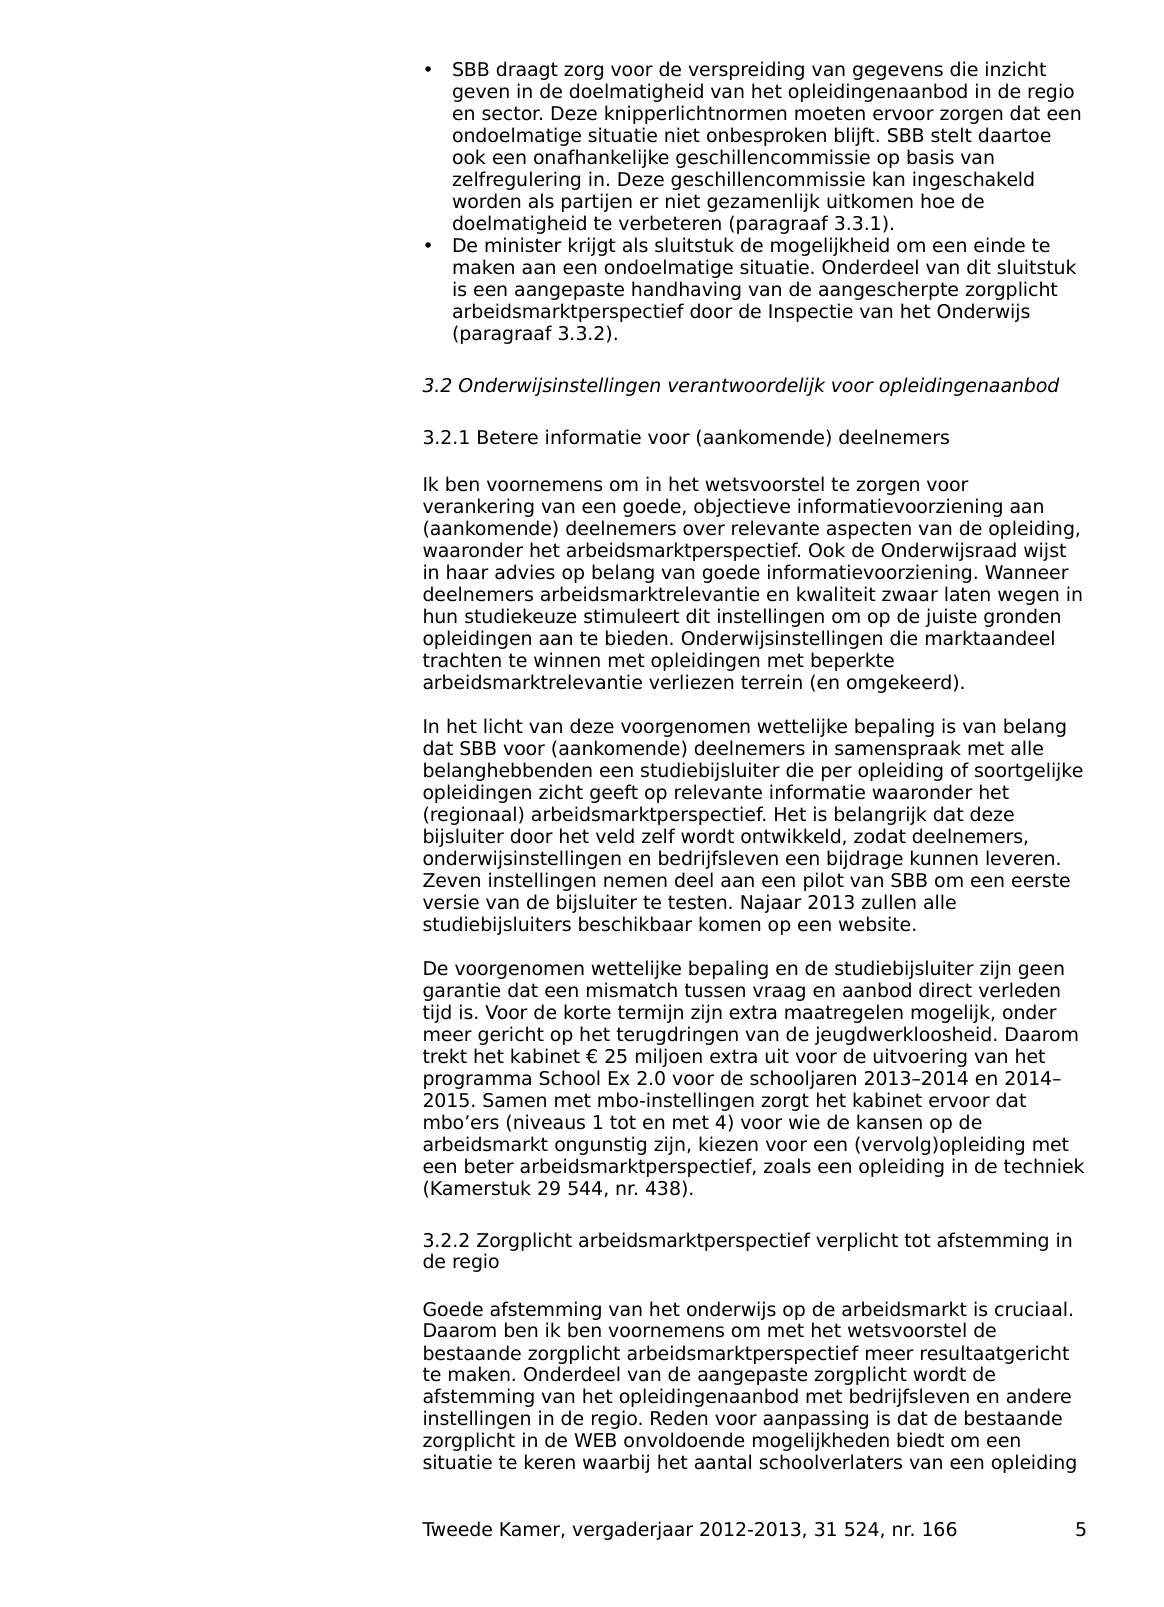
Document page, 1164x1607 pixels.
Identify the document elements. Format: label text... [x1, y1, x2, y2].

subtitle 3.2.1 Betere informatie voor (aankomende) deelnemers [422, 427, 1087, 449]
text De voorgenomen wettelijke bepaling en de studiebijsluiter zijn geen garantie dat een mismatch tussen vraag en aanbod direct verleden tijd is. Voor de korte termijn zijn extra maatregelen mogelijk, onder meer gericht op het terugdringen van de jeugdwerkloosheid. Daarom trekt het kabinet € 25 miljoen extra uit voor de uitvoering van het programma School Ex 2.0 voor de schooljaren 2013–2014 en 2014–2015. Samen met mbo-instellingen zorgt het kabinet ervoor dat mbo’ers (niveaus 1 tot en met 4) voor wie de kansen op de arbeidsmarkt ongunstig zijn, kiezen voor een (vervolg)opleiding met een beter arbeidsmarktperspectief, zoals een opleiding in de techniek (Kamerstuk 29 544, nr. 438). [422, 958, 1087, 1199]
text • De minister krijgt als sluitstuk de mogelijkheid om een einde te maken aan een ondoelmatige situatie. Onderdeel van dit sluitstuk is een aangepaste handhaving van de aangescherpte zorgplicht arbeidsmarktperspectief door de Inspectie van het Onderwijs (paragraaf 3.3.2). [422, 235, 1087, 345]
text • SBB draagt zorg voor de verspreiding van gegevens die inzicht geven in de doelmatigheid van het opleidingenaanbod in de regio en sector. Deze knipperlichtnormen moeten ervoor zorgen dat een ondoelmatige situatie niet onbesproken blijft. SBB stelt daartoe ook een onafhankelijke geschillencommissie op basis van zelfregulering in. Deze geschillencommissie kan ingeschakeld worden als partijen er niet gezamenlijk uitkomen hoe de doelmatigheid te verbeteren (paragraaf 3.3.1). [422, 59, 1087, 235]
subtitle 3.2.2 Zorgplicht arbeidsmarktperspectief verplicht tot afstemming in de regio [422, 1229, 1087, 1273]
subtitle 3.2 Onderwijsinstellingen verantwoordelijk voor opleidingenaanbod [422, 375, 1087, 397]
text In het licht van deze voorgenomen wettelijke bepaling is van belang dat SBB voor (aankomende) deelnemers in samenspraak met alle belanghebbenden een studiebijsluiter die per opleiding of soortgelijke opleidingen zicht geeft op relevante informatie waaronder het (regionaal) arbeidsmarktperspectief. Het is belangrijk dat deze bijsluiter door het veld zelf wordt ontwikkeld, zodat deelnemers, onderwijsinstellingen en bedrijfsleven een bijdrage kunnen leveren. Zeven instellingen nemen deel aan een pilot van SBB om een eerste versie van de bijsluiter te testen. Najaar 2013 zullen alle studiebijsluiters beschikbaar komen op een website. [422, 716, 1087, 936]
text Goede afstemming van het onderwijs op de arbeidsmarkt is cruciaal. Daarom ben ik ben voornemens om met het wetsvoorstel de bestaande zorgplicht arbeidsmarktperspectief meer resultaatgericht te maken. Onderdeel van de aangepaste zorgplicht wordt de afstemming van het opleidingenaanbod met bedrijfsleven en andere instellingen in de regio. Reden voor aanpassing is dat de bestaande zorgplicht in de WEB onvoldoende mogelijkheden biedt om een situatie te keren waarbij het aantal schoolverlaters van een opleiding [422, 1298, 1087, 1474]
text Ik ben voornemens om in het wetsvoorstel te zorgen voor verankering van een goede, objectieve informatievoorziening aan (aankomende) deelnemers over relevante aspecten van de opleiding, waaronder het arbeidsmarktperspectief. Ook de Onderwijsraad wijst in haar advies op belang van goede informatievoorziening. Wanneer deelnemers arbeidsmarktrelevantie en kwaliteit zwaar laten wegen in hun studiekeuze stimuleert dit instellingen om op de juiste gronden opleidingen aan te bieden. Onderwijsinstellingen die marktaandeel trachten te winnen met opleidingen met beperkte arbeidsmarktrelevantie verliezen terrein (en omgekeerd). [422, 474, 1087, 693]
